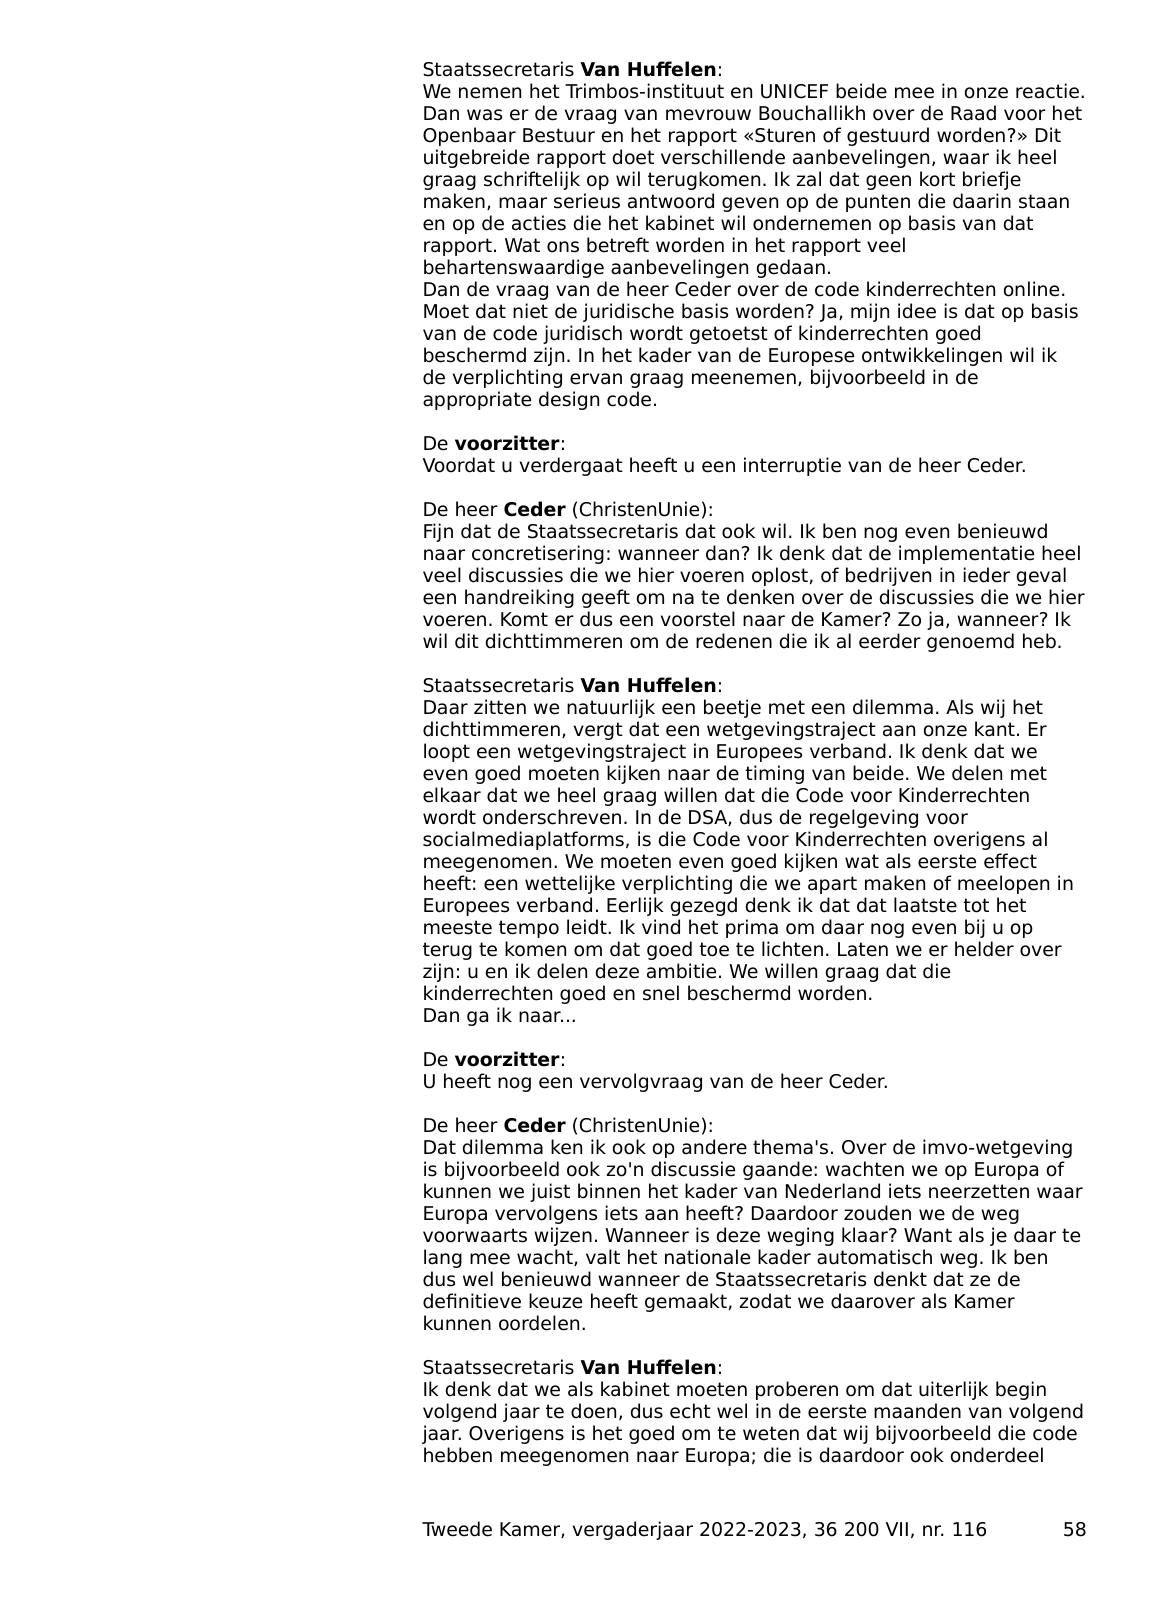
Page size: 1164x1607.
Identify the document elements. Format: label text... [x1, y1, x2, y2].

text De voorzitter: [422, 1049, 1087, 1071]
text De heer Ceder (ChristenUnie): [422, 499, 1087, 521]
text We nemen het Trimbos-instituut en UNICEF beide mee in onze reactie. [422, 81, 1087, 103]
text Staatssecretaris Van Huffelen: [422, 675, 1087, 697]
text Staatssecretaris Van Huffelen: [422, 59, 1087, 81]
text Dat dilemma ken ik ook op andere thema's. Over de imvo-wetgeving is bijvoorbeeld ook zo'n discussie gaande: wachten we op Europa of kunnen we juist binnen het kader van Nederland iets neerzetten waar Europa vervolgens iets aan heeft? Daardoor zouden we de weg voorwaarts wijzen. Wanneer is deze weging klaar? Want als je daar te lang mee wacht, valt het nationale kader automatisch weg. Ik ben dus wel benieuwd wanneer de Staatssecretaris denkt dat ze de definitieve keuze heeft gemaakt, zodat we daarover als Kamer kunnen oordelen. [422, 1137, 1087, 1335]
text Fijn dat de Staatssecretaris dat ook wil. Ik ben nog even benieuwd naar concretisering: wanneer dan? Ik denk dat de implementatie heel veel discussies die we hier voeren oplost, of bedrijven in ieder geval een handreiking geeft om na te denken over de discussies die we hier voeren. Komt er dus een voorstel naar de Kamer? Zo ja, wanneer? Ik wil dit dichttimmeren om de redenen die ik al eerder genoemd heb. [422, 521, 1087, 653]
text De heer Ceder (ChristenUnie): [422, 1115, 1087, 1137]
text Dan was er de vraag van mevrouw Bouchallikh over de Raad voor het Openbaar Bestuur en het rapport «Sturen of gestuurd worden?» Dit uitgebreide rapport doet verschillende aanbevelingen, waar ik heel graag schriftelijk op wil terugkomen. Ik zal dat geen kort briefje maken, maar serieus antwoord geven op de punten die daarin staan en op de acties die het kabinet wil ondernemen op basis van dat rapport. Wat ons betreft worden in het rapport veel behartenswaardige aanbevelingen gedaan. [422, 103, 1087, 279]
text U heeft nog een vervolgvraag van de heer Ceder. [422, 1071, 1087, 1093]
text Daar zitten we natuurlijk een beetje met een dilemma. Als wij het dichttimmeren, vergt dat een wetgevingstraject aan onze kant. Er loopt een wetgevingstraject in Europees verband. Ik denk dat we even goed moeten kijken naar de timing van beide. We delen met elkaar dat we heel graag willen dat die Code voor Kinderrechten wordt onderschreven. In de DSA, dus de regelgeving voor socialmediaplatforms, is die Code voor Kinderrechten overigens al meegenomen. We moeten even goed kijken wat als eerste effect heeft: een wettelijke verplichting die we apart maken of meelopen in Europees verband. Eerlijk gezegd denk ik dat dat laatste tot het meeste tempo leidt. Ik vind het prima om daar nog even bij u op terug te komen om dat goed toe te lichten. Laten we er helder over zijn: u en ik delen deze ambitie. We willen graag dat die kinderrechten goed en snel beschermd worden. [422, 697, 1087, 1005]
text Dan de vraag van de heer Ceder over de code kinderrechten online. Moet dat niet de juridische basis worden? Ja, mijn idee is dat op basis van de code juridisch wordt getoetst of kinderrechten goed beschermd zijn. In het kader van de Europese ontwikkelingen wil ik de verplichting ervan graag meenemen, bijvoorbeeld in de appropriate design code. [422, 279, 1087, 411]
text Ik denk dat we als kabinet moeten proberen om dat uiterlijk begin volgend jaar te doen, dus echt wel in de eerste maanden van volgend jaar. Overigens is het goed om te weten dat wij bijvoorbeeld die code hebben meegenomen naar Europa; die is daardoor ook onderdeel [422, 1379, 1087, 1467]
text Dan ga ik naar... [422, 1005, 1087, 1027]
text Staatssecretaris Van Huffelen: [422, 1357, 1087, 1379]
text De voorzitter: [422, 433, 1087, 455]
text Voordat u verdergaat heeft u een interruptie van de heer Ceder. [422, 455, 1087, 477]
